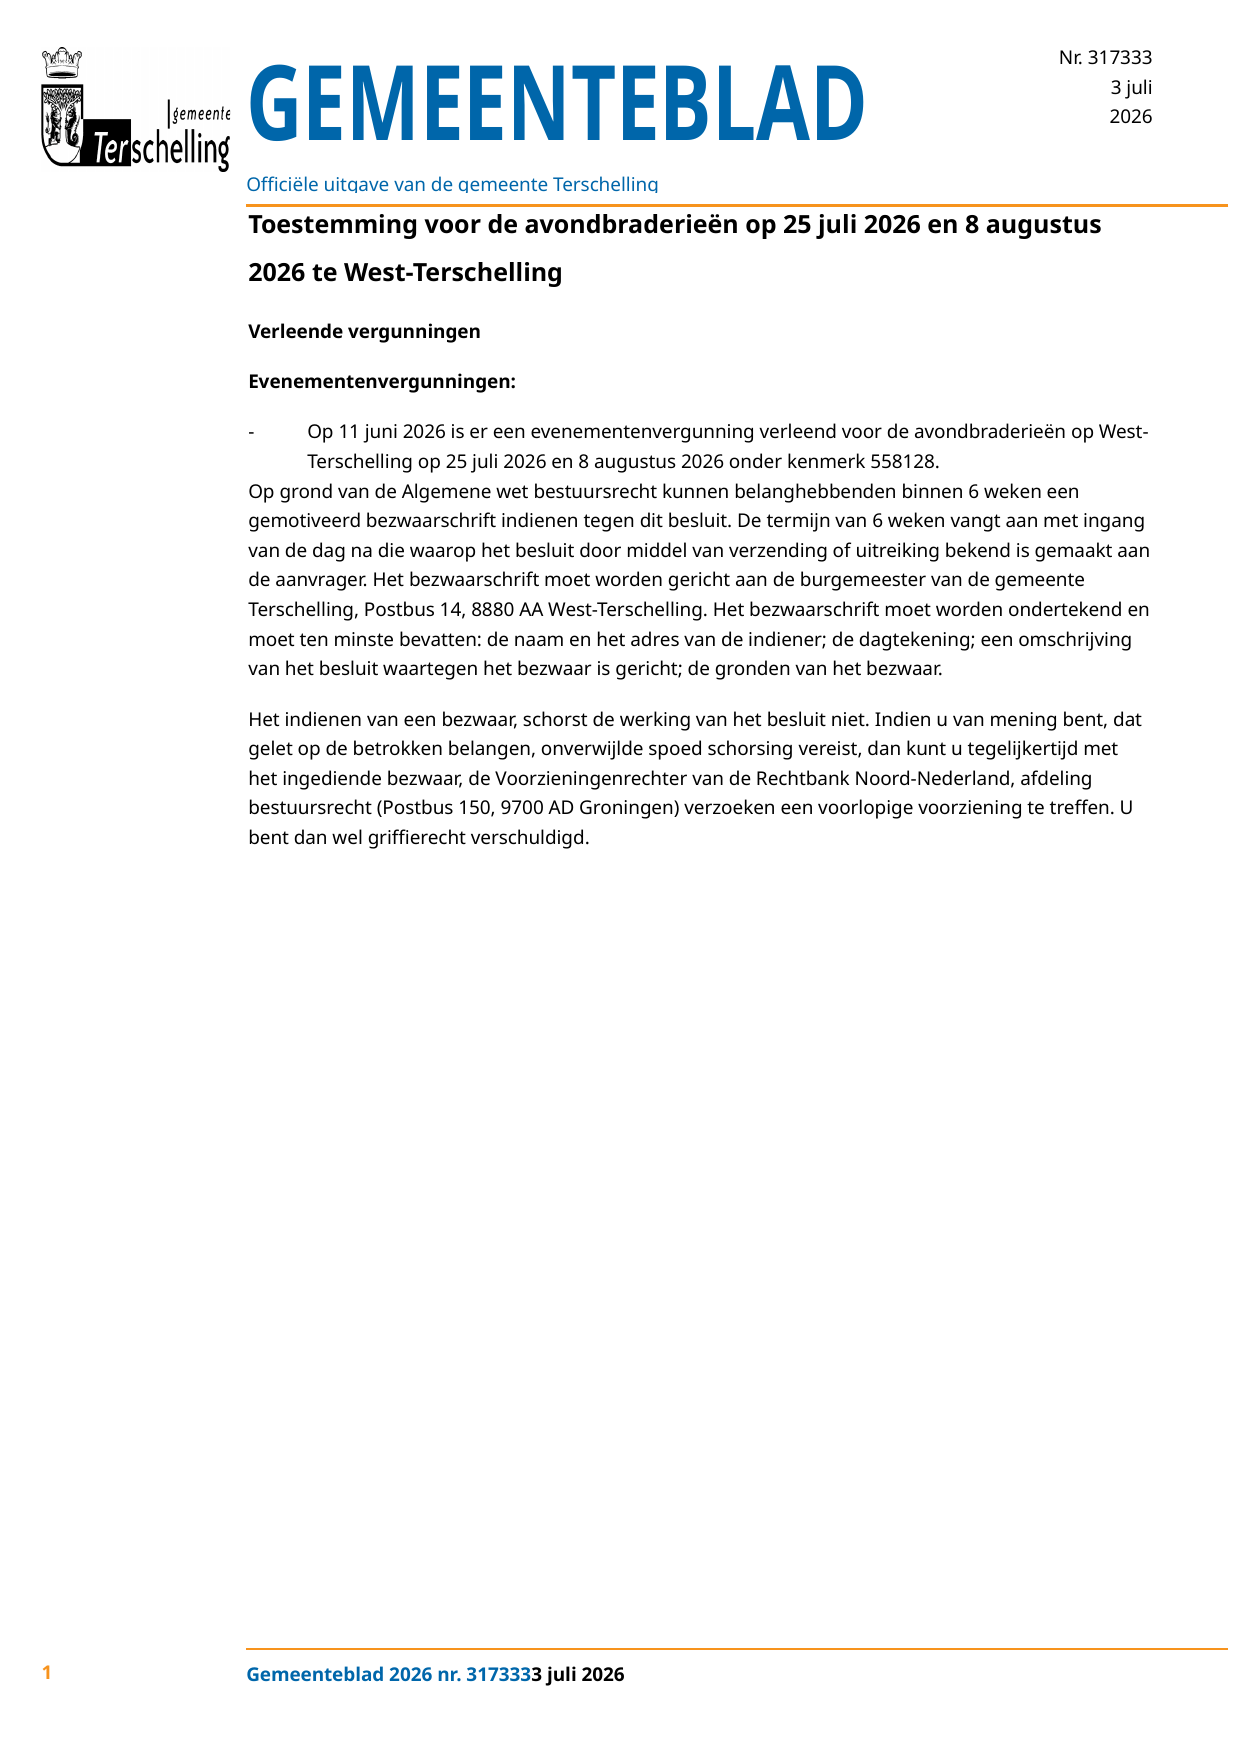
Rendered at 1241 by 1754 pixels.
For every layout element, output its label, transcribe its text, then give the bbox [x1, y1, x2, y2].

text Toestemming voor de avondbraderieën op 25 juli 2026 en 8 augustus 2026 te West-Terschelling [248, 207, 1152, 288]
list Op 11 juni 2026 is er een evenementenvergunning verleend voor de avondbraderieën op West-Terschelling op 25 juli 2026 en 8 augustus 2026 onder kenmerk 558128. [248, 419, 1152, 474]
text Op grond van de Algemene wet bestuursrecht kunnen belanghebbenden binnen 6 weken een gemotiveerd bezwaarschrift indienen tegen dit besluit. De termijn van 6 weken vangt aan met ingang van de dag na die waarop het besluit door middel van verzending of uitreiking bekend is gemaakt aan de aanvrager. Het bezwaarschrift moet worden gericht aan de burgemeester van de gemeente Terschelling, Postbus 14, 8880 AA West-Terschelling. Het bezwaarschrift moet worden ondertekend en moet ten minste bevatten: de naam en het adres van de indiener; de dagtekening; een omschrijving van het besluit waartegen het bezwaar is gericht; de gronden van het bezwaar. [248, 478, 1152, 681]
text Evenementenvergunningen: [248, 368, 1152, 394]
text Het indienen van een bezwaar, schorst de werking van het besluit niet. Indien u van mening bent, dat gelet op de betrokken belangen, onverwijlde spoed schorsing vereist, dan kunt u tegelijkertijd met het ingediende bezwaar, de Voorzieningenrechter van de Rechtbank Noord-Nederland, afdeling bestuursrecht (Postbus 150, 9700 AD Groningen) verzoeken een voorlopige voorziening te treffen. U bent dan wel griffierecht verschuldigd. [248, 706, 1152, 850]
picture [41, 47, 231, 172]
text Verleende vergunningen [248, 318, 1152, 344]
